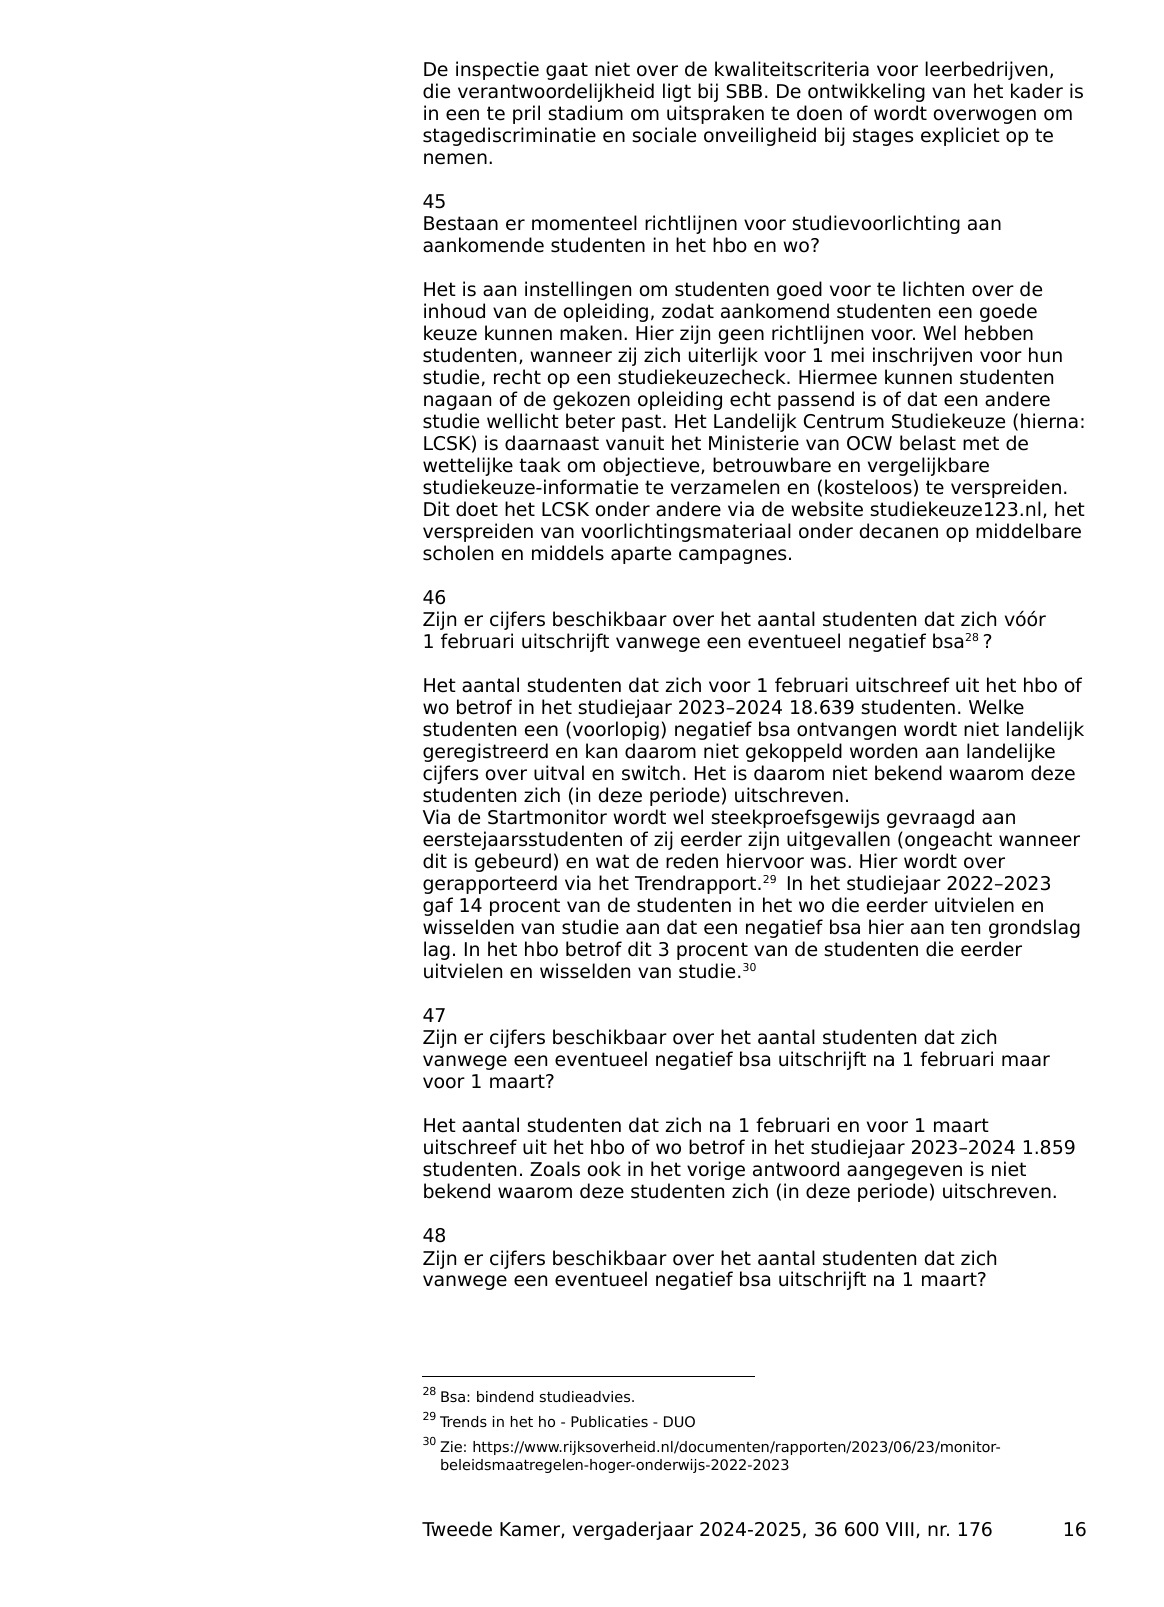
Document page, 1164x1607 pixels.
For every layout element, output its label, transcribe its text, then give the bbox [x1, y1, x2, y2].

text Het aantal studenten dat zich voor 1 februari uitschreef uit het hbo of wo betrof in het studiejaar 2023–2024 18.639 studenten. Welke studenten een (voorlopig) negatief bsa ontvangen wordt niet landelijk geregistreerd en kan daarom niet gekoppeld worden aan landelijke cijfers over uitval en switch. Het is daarom niet bekend waarom deze studenten zich (in deze periode) uitschreven. [422, 675, 1087, 807]
text Zijn er cijfers beschikbaar over het aantal studenten dat zich vanwege een eventueel negatief bsa uitschrijft na 1 maart? [422, 1247, 1087, 1291]
text Zijn er cijfers beschikbaar over het aantal studenten dat zich vanwege een eventueel negatief bsa uitschrijft na 1 februari maar voor 1 maart? [422, 1027, 1087, 1093]
text Bestaan er momenteel richtlijnen voor studievoorlichting aan aankomende studenten in het hbo en wo? [422, 213, 1087, 257]
text Het aantal studenten dat zich na 1 februari en voor 1 maart uitschreef uit het hbo of wo betrof in het studiejaar 2023–2024 1.859 studenten. Zoals ook in het vorige antwoord aangegeven is niet bekend waarom deze studenten zich (in deze periode) uitschreven. [422, 1115, 1087, 1203]
text Trends in het ho - Publicaties - DUO [422, 1410, 1087, 1432]
text 48 [422, 1225, 1087, 1247]
text De inspectie gaat niet over de kwaliteitscriteria voor leerbedrijven, die verantwoordelijkheid ligt bij SBB. De ontwikkeling van het kader is in een te pril stadium om uitspraken te doen of wordt overwogen om stagediscriminatie en sociale onveiligheid bij stages expliciet op te nemen. [422, 59, 1087, 169]
text 46 [422, 587, 1087, 609]
text Het is aan instellingen om studenten goed voor te lichten over de inhoud van de opleiding, zodat aankomend studenten een goede keuze kunnen maken. Hier zijn geen richtlijnen voor. Wel hebben studenten, wanneer zij zich uiterlijk voor 1 mei inschrijven voor hun studie, recht op een studiekeuzecheck. Hiermee kunnen studenten nagaan of de gekozen opleiding echt passend is of dat een andere studie wellicht beter past. Het Landelijk Centrum Studiekeuze (hierna: LCSK) is daarnaast vanuit het Ministerie van OCW belast met de wettelijke taak om objectieve, betrouwbare en vergelijkbare studiekeuze-informatie te verzamelen en (kosteloos) te verspreiden. Dit doet het LCSK onder andere via de website studiekeuze123.nl, het verspreiden van voorlichtingsmateriaal onder decanen op middelbare scholen en middels aparte campagnes. [422, 279, 1087, 565]
text Zijn er cijfers beschikbaar over het aantal studenten dat zich vóór 1 februari uitschrijft vanwege een eventueel negatief bsa? [422, 609, 1087, 653]
text 45 [422, 191, 1087, 213]
text 47 [422, 1005, 1087, 1027]
text Via de Startmonitor wordt wel steekproefsgewijs gevraagd aan eerstejaarsstudenten of zij eerder zijn uitgevallen (ongeacht wanneer dit is gebeurd) en wat de reden hiervoor was. Hier wordt over gerapporteerd via het Trendrapport. In het studiejaar 2022–2023 gaf 14 procent van de studenten in het wo die eerder uitvielen en wisselden van studie aan dat een negatief bsa hier aan ten grondslag lag. In het hbo betrof dit 3 procent van de studenten die eerder uitvielen en wisselden van studie. [422, 807, 1087, 983]
text Zie: https://www.rijksoverheid.nl/documenten/rapporten/2023/06/23/monitor-beleidsmaatregelen-hoger-onderwijs-2022-2023 [422, 1435, 1087, 1474]
text Bsa: bindend studieadvies. [422, 1385, 1087, 1407]
